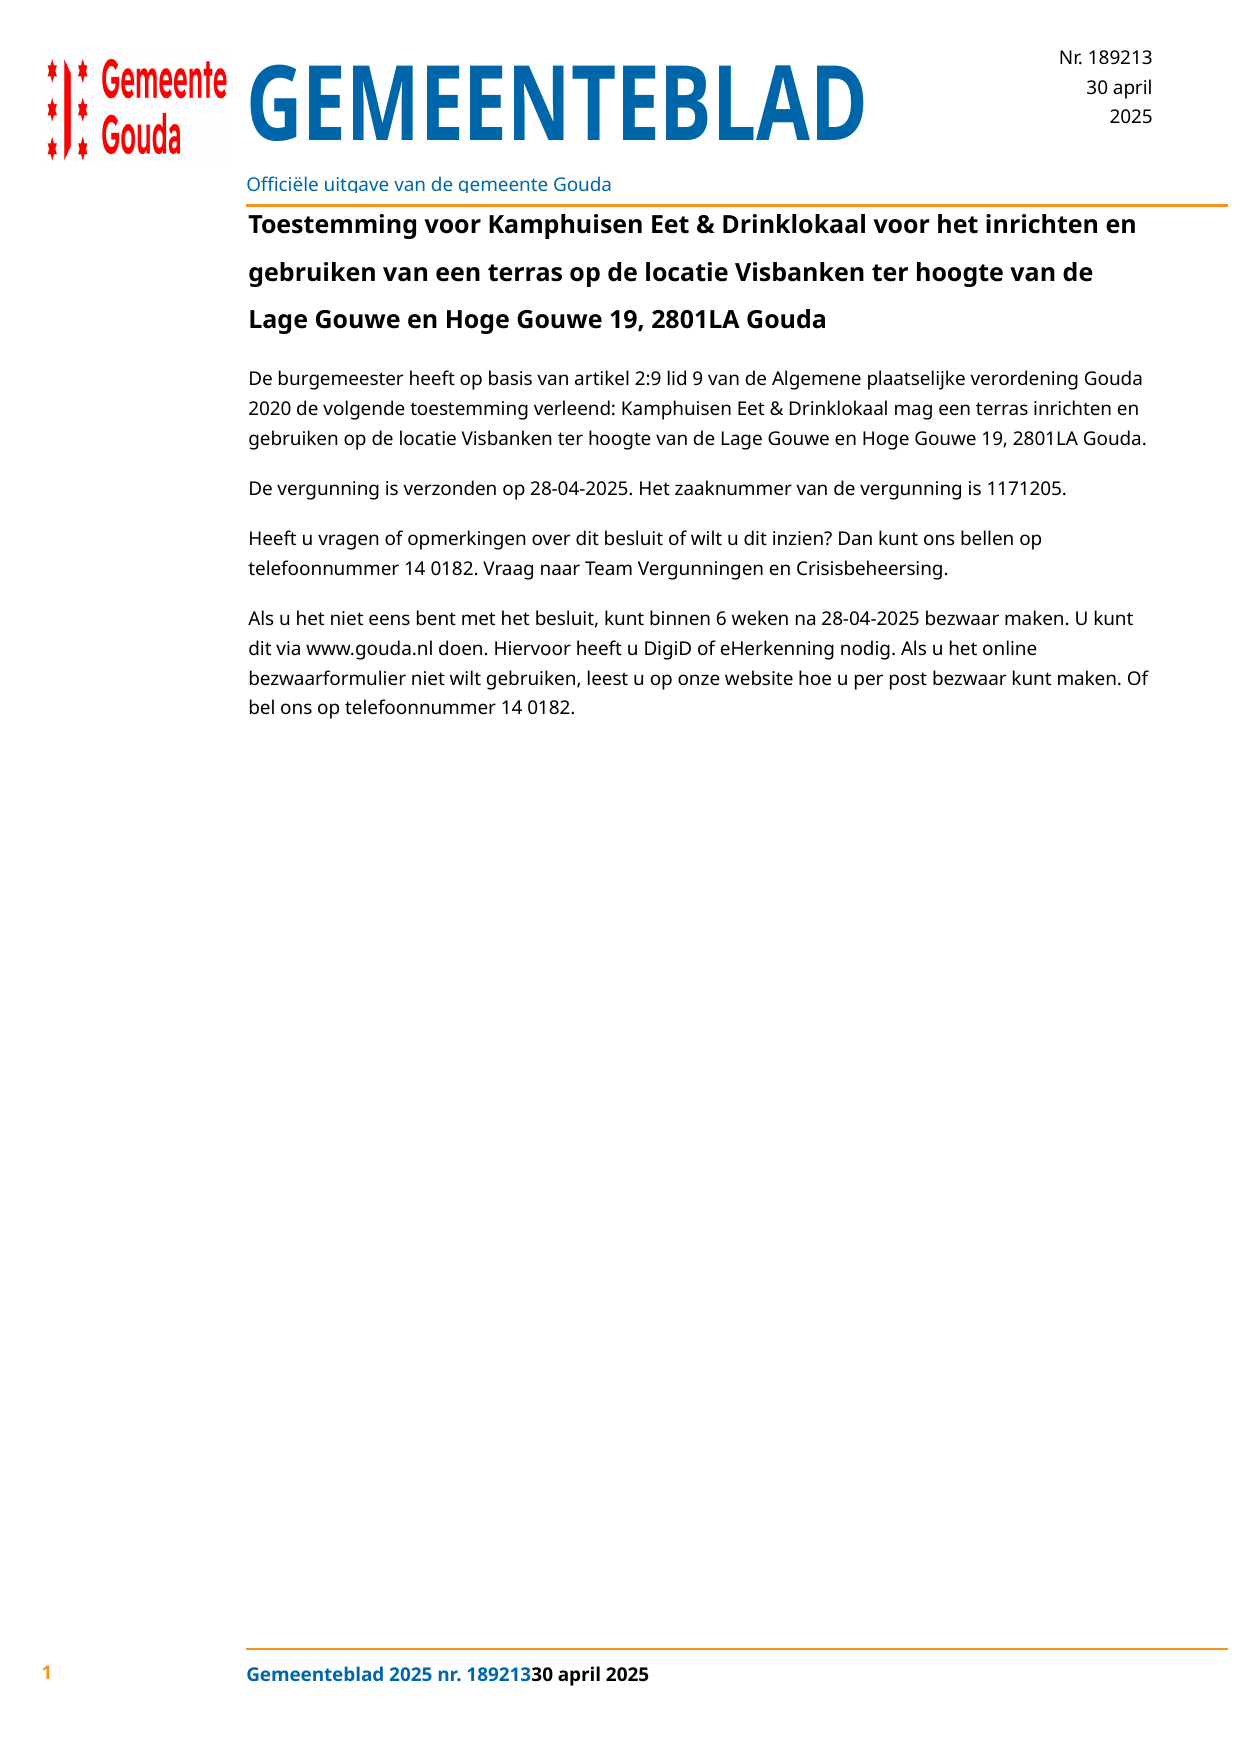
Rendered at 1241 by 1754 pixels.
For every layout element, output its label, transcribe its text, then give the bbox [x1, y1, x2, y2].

text De burgemeester heeft op basis van artikel 2:9 lid 9 van de Algemene plaatselijke verordening Gouda 2020 de volgende toestemming verleend: Kamphuisen Eet & Drinklokaal mag een terras inrichten en gebruiken op de locatie Visbanken ter hoogte van de Lage Gouwe en Hoge Gouwe 19, 2801LA Gouda. [248, 366, 1152, 450]
text Toestemming voor Kamphuisen Eet & Drinklokaal voor het inrichten en gebruiken van een terras op de locatie Visbanken ter hoogte van de Lage Gouwe en Hoge Gouwe 19, 2801LA Gouda [248, 207, 1152, 336]
text De vergunning is verzonden op 28-04-2025. Het zaaknummer van de vergunning is 1171205. [248, 475, 1152, 501]
picture [41, 47, 231, 172]
text Heeft u vragen of opmerkingen over dit besluit of wilt u dit inzien? Dan kunt ons bellen op telefoonnummer 14 0182. Vraag naar Team Vergunningen en Crisisbeheersing. [248, 526, 1152, 581]
text Als u het niet eens bent met het besluit, kunt binnen 6 weken na 28-04-2025 bezwaar maken. U kunt dit via www.gouda.nl doen. Hiervoor heeft u DigiD of eHerkenning nodig. Als u het online bezwaarformulier niet wilt gebruiken, leest u op onze website hoe u per post bezwaar kunt maken. Of bel ons op telefoonnummer 14 0182. [248, 606, 1152, 720]
